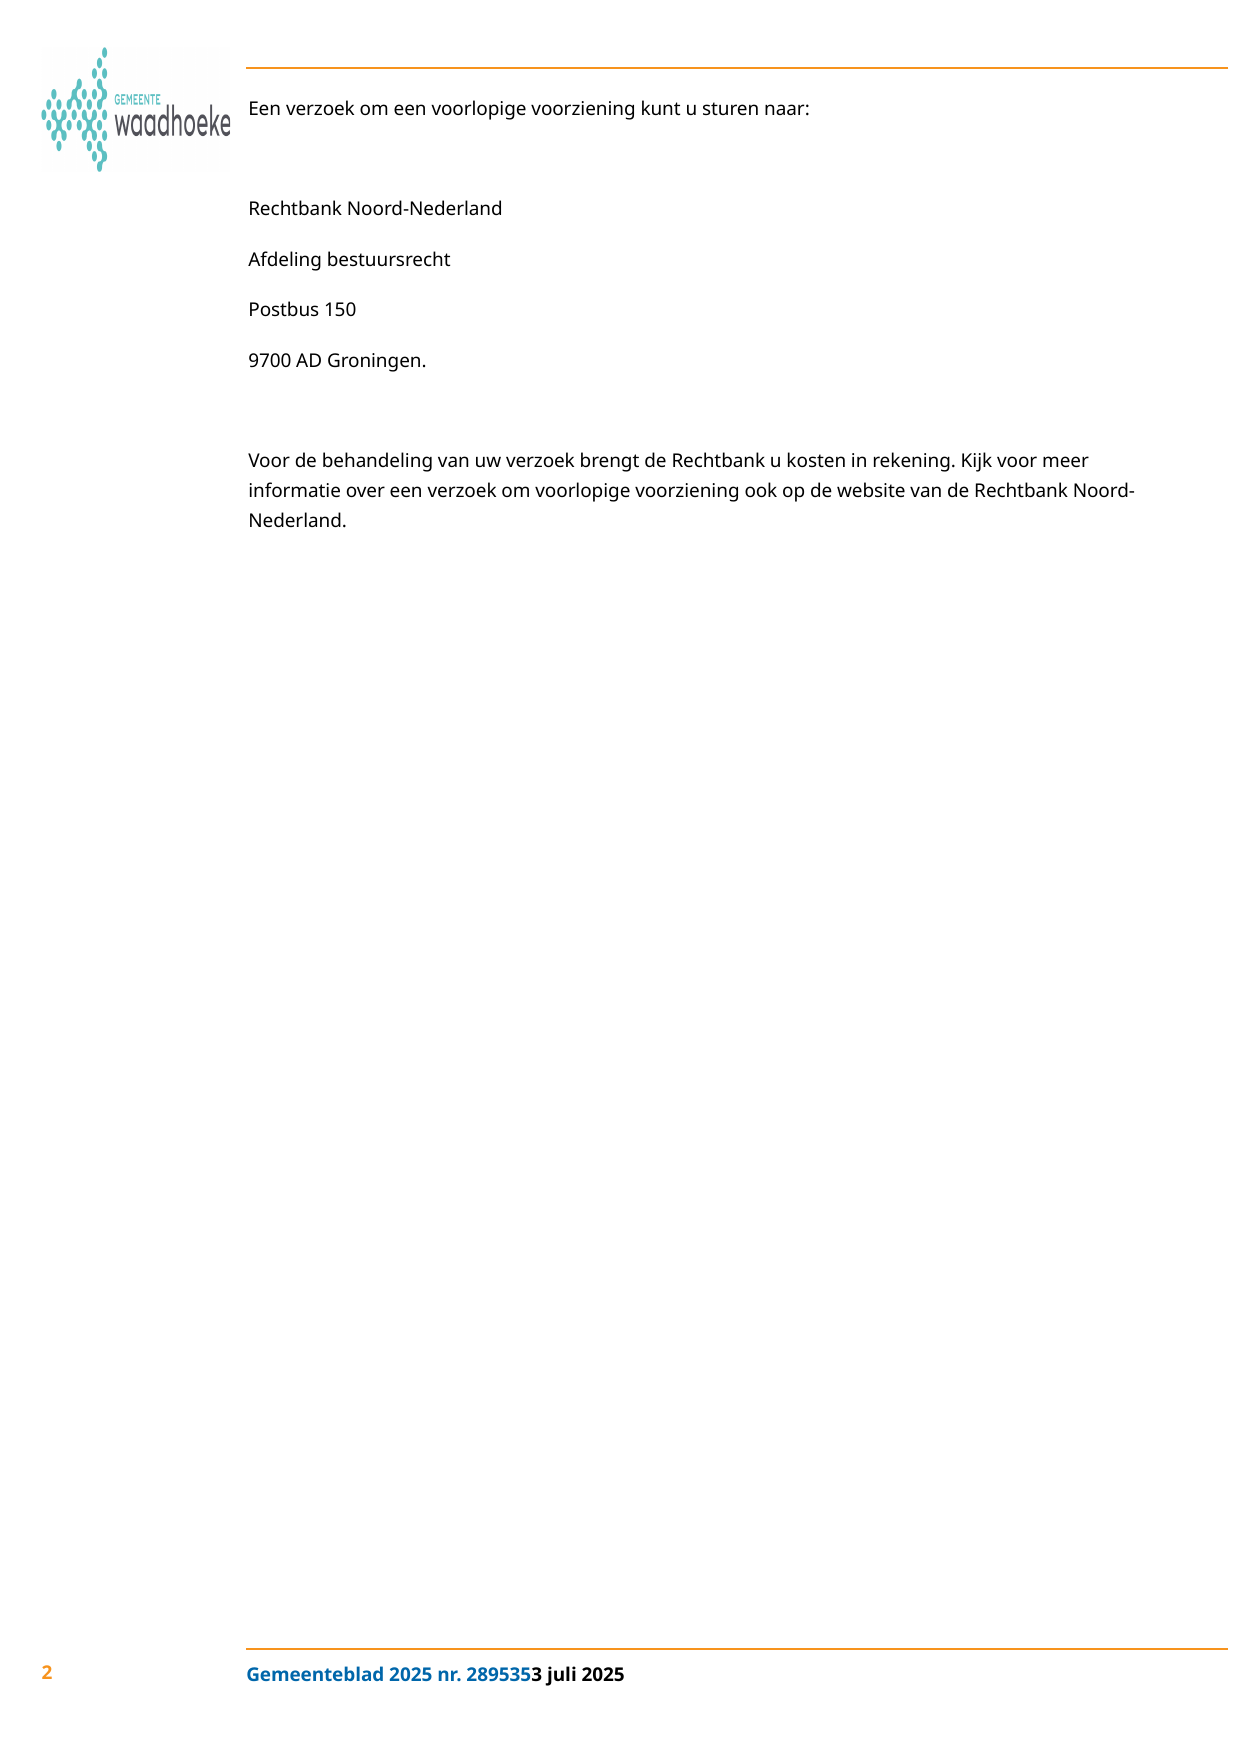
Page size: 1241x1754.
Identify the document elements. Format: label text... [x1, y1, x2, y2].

text Rechtbank Noord-Nederland [248, 196, 1152, 221]
text 9700 AD Groningen. [248, 347, 1152, 373]
picture [41, 47, 231, 172]
text Postbus 150 [248, 296, 1152, 322]
text Een verzoek om een voorlopige voorziening kunt u sturen naar: [248, 95, 1152, 121]
text Afdeling bestuursrecht [248, 246, 1152, 272]
text Voor de behandeling van uw verzoek brengt de Rechtbank u kosten in rekening. Kijk voor meer informatie over een verzoek om voorlopige voorziening ook op de website van de Rechtbank Noord-Nederland. [248, 448, 1152, 533]
